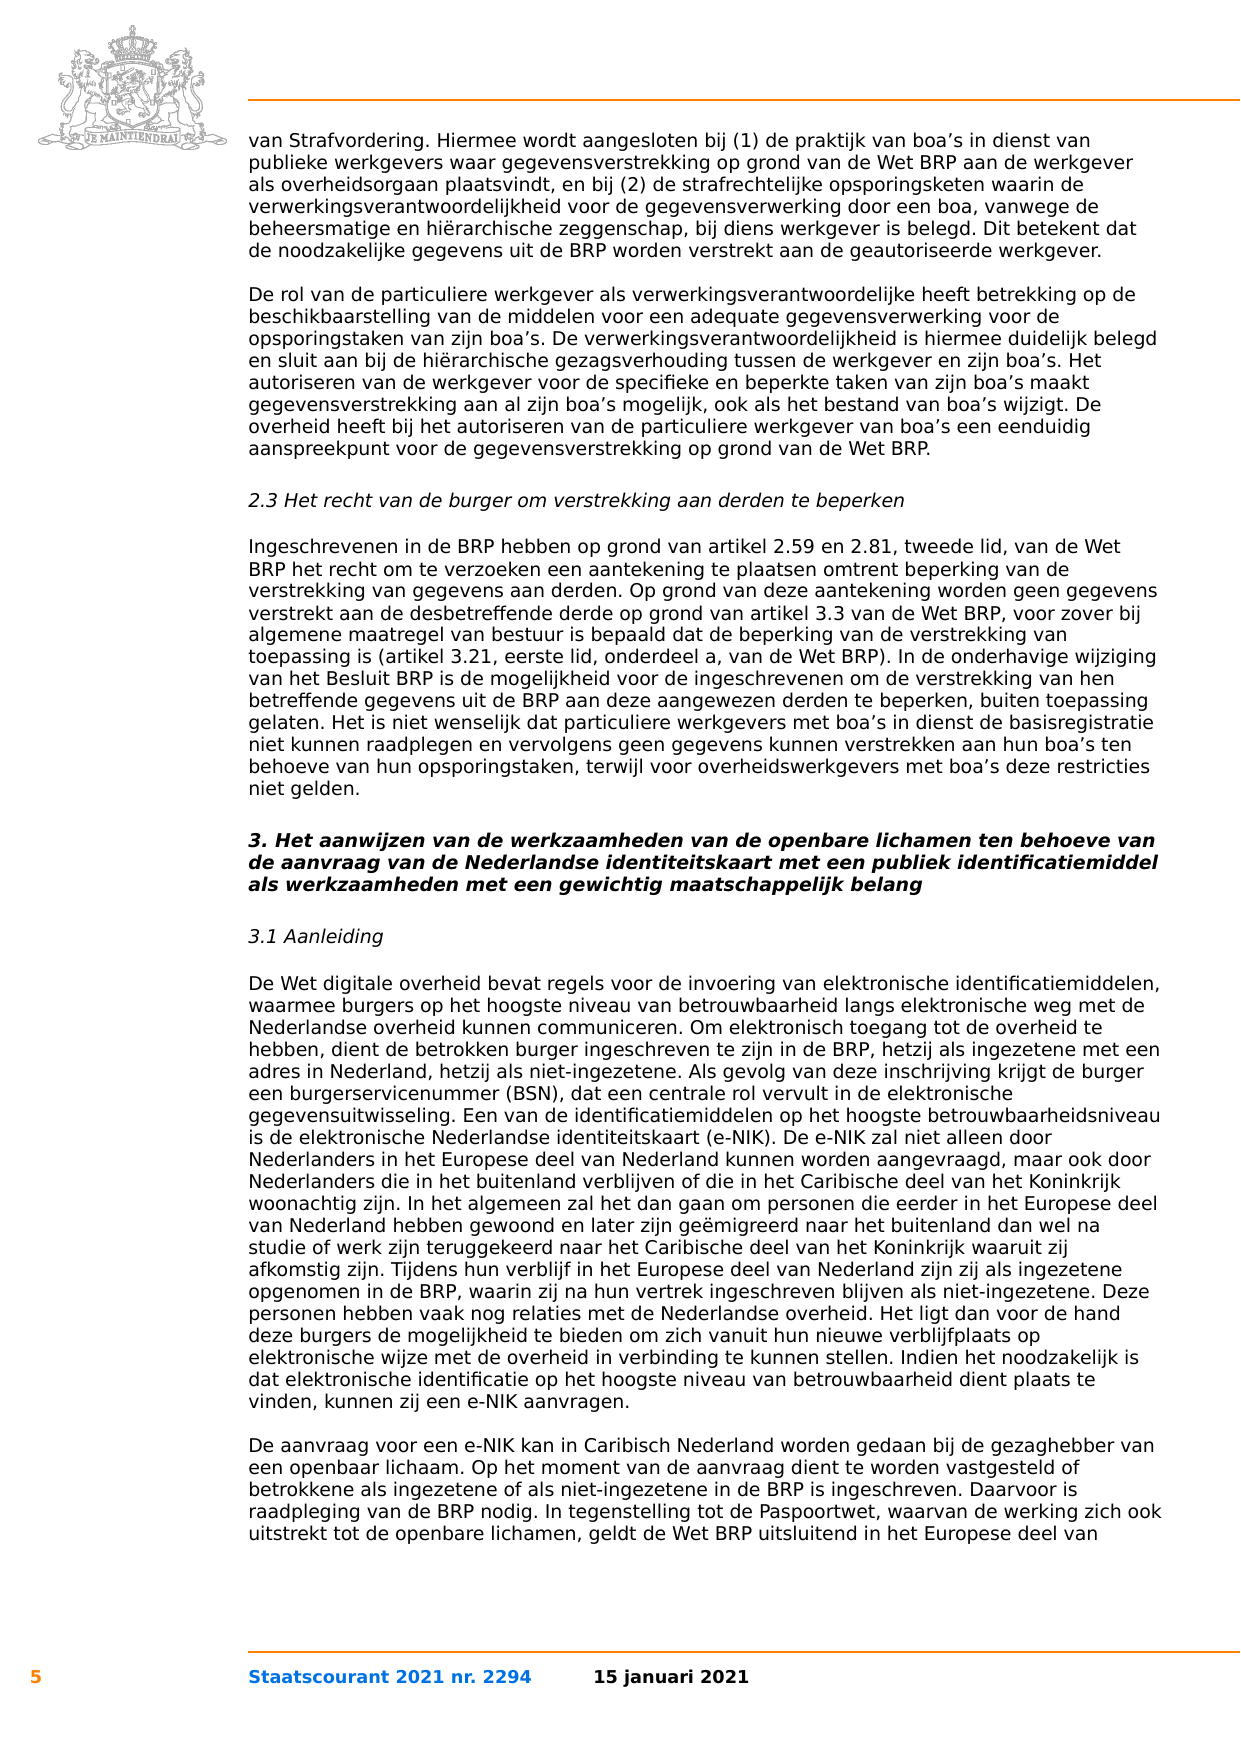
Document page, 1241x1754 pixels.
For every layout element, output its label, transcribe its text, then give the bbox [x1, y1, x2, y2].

text De aanvraag voor een e-NIK kan in Caribisch Nederland worden gedaan bij de gezaghebber van een openbaar lichaam. Op het moment van de aanvraag dient te worden vastgesteld of betrokkene als ingezetene of als niet-ingezetene in de BRP is ingeschreven. Daarvoor is raadpleging van de BRP nodig. In tegenstelling tot de Paspoortwet, waarvan de werking zich ook uitstrekt tot de openbare lichamen, geldt de Wet BRP uitsluitend in het Europese deel van [248, 1434, 1163, 1544]
subtitle 3. Het aanwijzen van de werkzaamheden van de openbare lichamen ten behoeve van de aanvraag van de Nederlandse identiteitskaart met een publiek identificatiemiddel als werkzaamheden met een gewichtig maatschappelijk belang [248, 830, 1163, 896]
text De rol van de particuliere werkgever als verwerkingsverantwoordelijke heeft betrekking op de beschikbaarstelling van de middelen voor een adequate gegevensverwerking voor de opsporingstaken van zijn boa’s. De verwerkingsverantwoordelijkheid is hiermee duidelijk belegd en sluit aan bij de hiërarchische gezagsverhouding tussen de werkgever en zijn boa’s. Het autoriseren van de werkgever voor de specifieke en beperkte taken van zijn boa’s maakt gegevensverstrekking aan al zijn boa’s mogelijk, ook als het bestand van boa’s wijzigt. De overheid heeft bij het autoriseren van de particuliere werkgever van boa’s een eenduidig aanspreekpunt voor de gegevensverstrekking op grond van de Wet BRP. [248, 284, 1163, 459]
picture [38, 25, 227, 150]
subtitle 2.3 Het recht van de burger om verstrekking aan derden te beperken [248, 489, 1163, 511]
text De Wet digitale overheid bevat regels voor de invoering van elektronische identificatiemiddelen, waarmee burgers op het hoogste niveau van betrouwbaarheid langs elektronische weg met de Nederlandse overheid kunnen communiceren. Om elektronisch toegang tot de overheid te hebben, dient de betrokken burger ingeschreven te zijn in de BRP, hetzij als ingezetene met een adres in Nederland, hetzij als niet-ingezetene. Als gevolg van deze inschrijving krijgt de burger een burgerservicenummer (BSN), dat een centrale rol vervult in de elektronische gegevensuitwisseling. Een van de identificatiemiddelen op het hoogste betrouwbaarheidsniveau is de elektronische Nederlandse identiteitskaart (e-NIK). De e-NIK zal niet alleen door Nederlanders in het Europese deel van Nederland kunnen worden aangevraagd, maar ook door Nederlanders die in het buitenland verblijven of die in het Caribische deel van het Koninkrijk woonachtig zijn. In het algemeen zal het dan gaan om personen die eerder in het Europese deel van Nederland hebben gewoond en later zijn geëmigreerd naar het buitenland dan wel na studie of werk zijn teruggekeerd naar het Caribische deel van het Koninkrijk waaruit zij afkomstig zijn. Tijdens hun verblijf in het Europese deel van Nederland zijn zij als ingezetene opgenomen in de BRP, waarin zij na hun vertrek ingeschreven blijven als niet-ingezetene. Deze personen hebben vaak nog relaties met de Nederlandse overheid. Het ligt dan voor de hand deze burgers de mogelijkheid te bieden om zich vanuit hun nieuwe verblijfplaats op elektronische wijze met de overheid in verbinding te kunnen stellen. Indien het noodzakelijk is dat elektronische identificatie op het hoogste niveau van betrouwbaarheid dient plaats te vinden, kunnen zij een e-NIK aanvragen. [248, 973, 1163, 1413]
subtitle 3.1 Aanleiding [248, 926, 1163, 948]
text van Strafvordering. Hiermee wordt aangesloten bij (1) de praktijk van boa’s in dienst van publieke werkgevers waar gegevensverstrekking op grond van de Wet BRP aan de werkgever als overheidsorgaan plaatsvindt, en bij (2) de strafrechtelijke opsporingsketen waarin de verwerkingsverantwoordelijkheid voor de gegevensverwerking door een boa, vanwege de beheersmatige en hiërarchische zeggenschap, bij diens werkgever is belegd. Dit betekent dat de noodzakelijke gegevens uit de BRP worden verstrekt aan de geautoriseerde werkgever. [248, 130, 1163, 262]
text Ingeschrevenen in de BRP hebben op grond van artikel 2.59 en 2.81, tweede lid, van de Wet BRP het recht om te verzoeken een aantekening te plaatsen omtrent beperking van de verstrekking van gegevens aan derden. Op grond van deze aantekening worden geen gegevens verstrekt aan de desbetreffende derde op grond van artikel 3.3 van de Wet BRP, voor zover bij algemene maatregel van bestuur is bepaald dat de beperking van de verstrekking van toepassing is (artikel 3.21, eerste lid, onderdeel a, van de Wet BRP). In de onderhavige wijziging van het Besluit BRP is de mogelijkheid voor de ingeschrevenen om de verstrekking van hen betreffende gegevens uit de BRP aan deze aangewezen derden te beperken, buiten toepassing gelaten. Het is niet wenselijk dat particuliere werkgevers met boa’s in dienst de basisregistratie niet kunnen raadplegen en vervolgens geen gegevens kunnen verstrekken aan hun boa’s ten behoeve van hun opsporingstaken, terwijl voor overheidswerkgevers met boa’s deze restricties niet gelden. [248, 536, 1163, 800]
